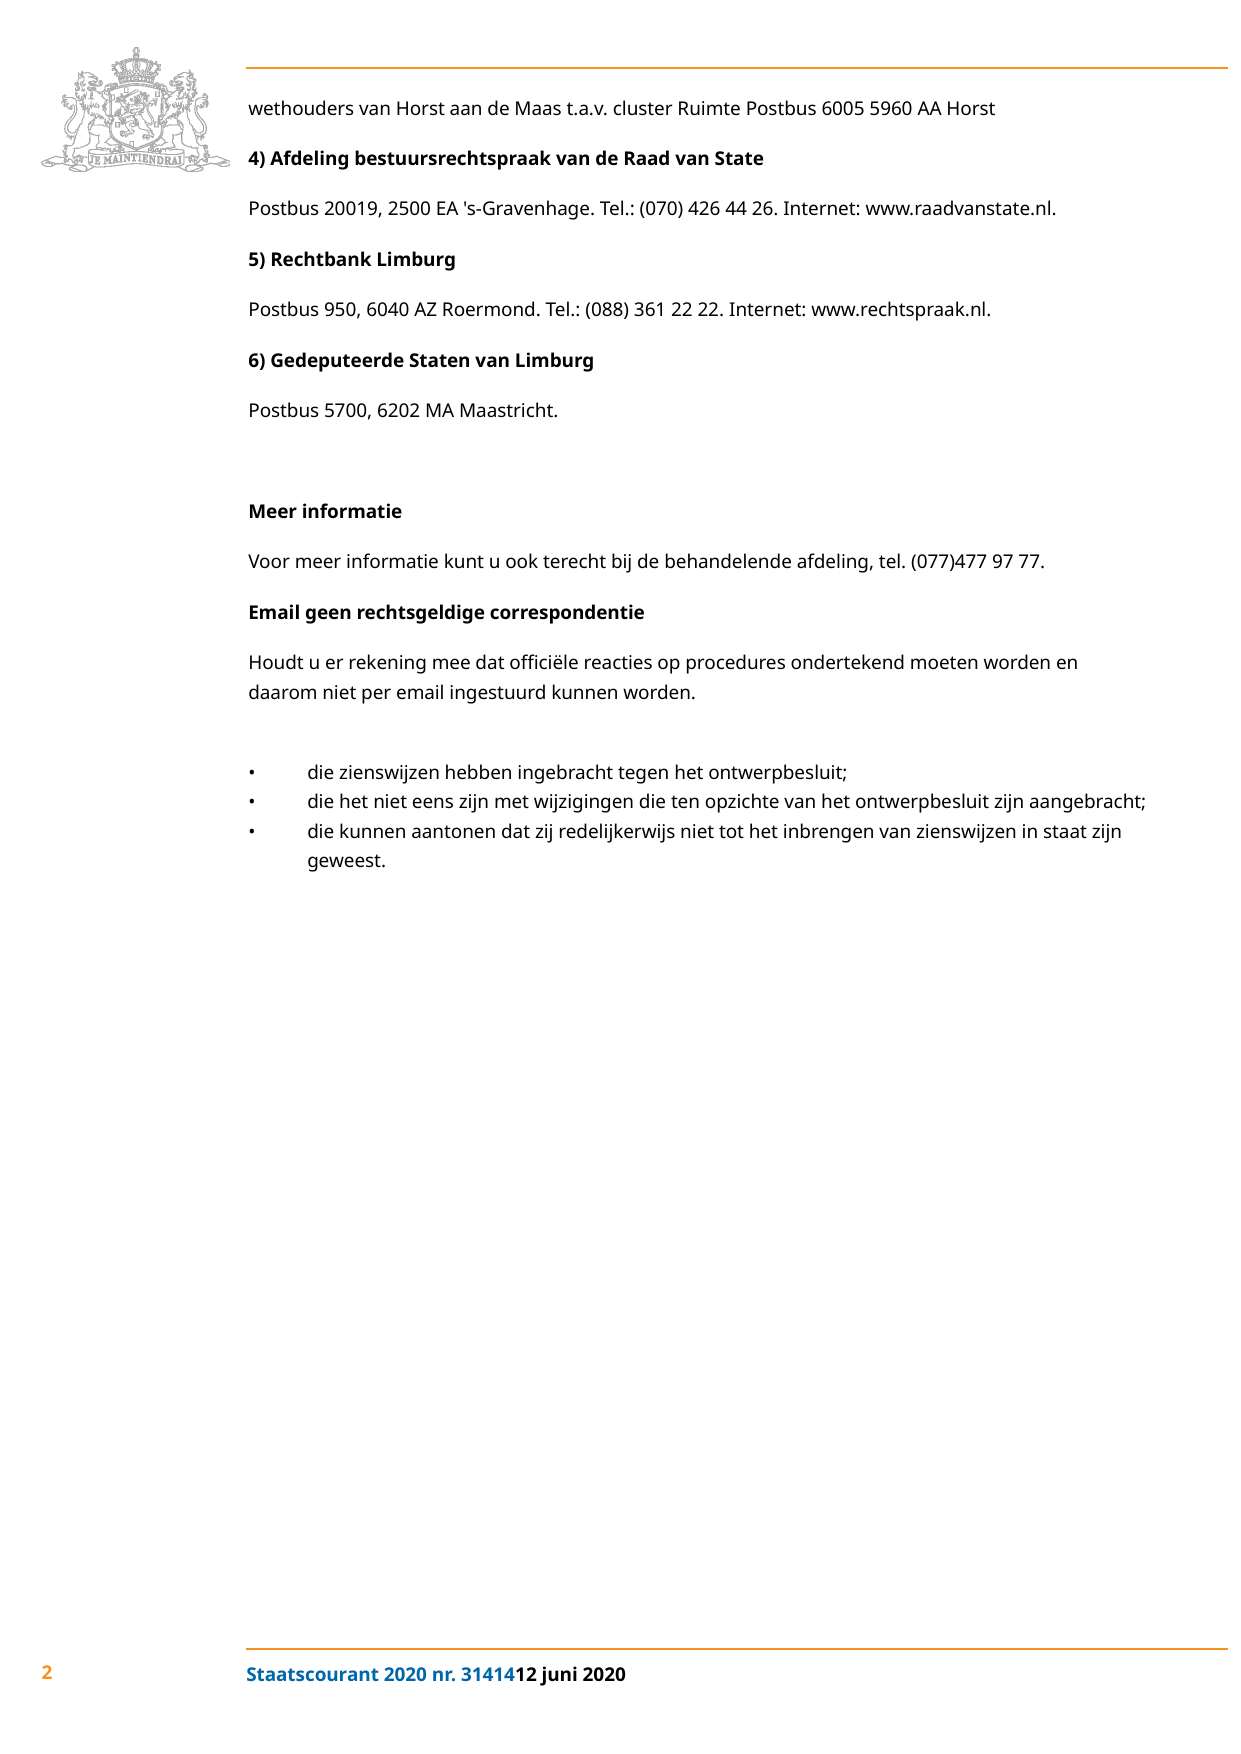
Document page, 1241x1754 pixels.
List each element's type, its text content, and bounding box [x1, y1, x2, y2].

text Postbus 950, 6040 AZ Roermond. Tel.: (088) 361 22 22. Internet: www.rechtspraak.nl. [248, 296, 1152, 322]
picture [41, 47, 231, 172]
text Postbus 20019, 2500 EA 's-Gravenhage. Tel.: (070) 426 44 26. Internet: www.raadvanstate.nl. [248, 196, 1152, 221]
text Email geen rechtsgeldige correspondentie [248, 599, 1152, 625]
text Voor meer informatie kunt u ook terecht bij de behandelende afdeling, tel. (077)477 97 77. [248, 548, 1152, 574]
list die kunnen aantonen dat zij redelijkerwijs niet tot het inbrengen van zienswijzen in staat zijn geweest. [248, 818, 1152, 873]
text 4) Afdeling bestuursrechtspraak van de Raad van State [248, 145, 1152, 171]
text wethouders van Horst aan de Maas t.a.v. cluster Ruimte Postbus 6005 5960 AA Horst [248, 95, 1152, 121]
text 6) Gedeputeerde Staten van Limburg [248, 347, 1152, 373]
text 5) Rechtbank Limburg [248, 246, 1152, 272]
list die zienswijzen hebben ingebracht tegen het ontwerpbesluit; [248, 759, 1152, 785]
text Postbus 5700, 6202 MA Maastricht. [248, 397, 1152, 423]
text Meer informatie [248, 498, 1152, 524]
text Houdt u er rekening mee dat officiële reacties op procedures ondertekend moeten worden en daarom niet per email ingestuurd kunnen worden. [248, 649, 1152, 705]
list die het niet eens zijn met wijzigingen die ten opzichte van het ontwerpbesluit zijn aangebracht; [248, 788, 1152, 814]
